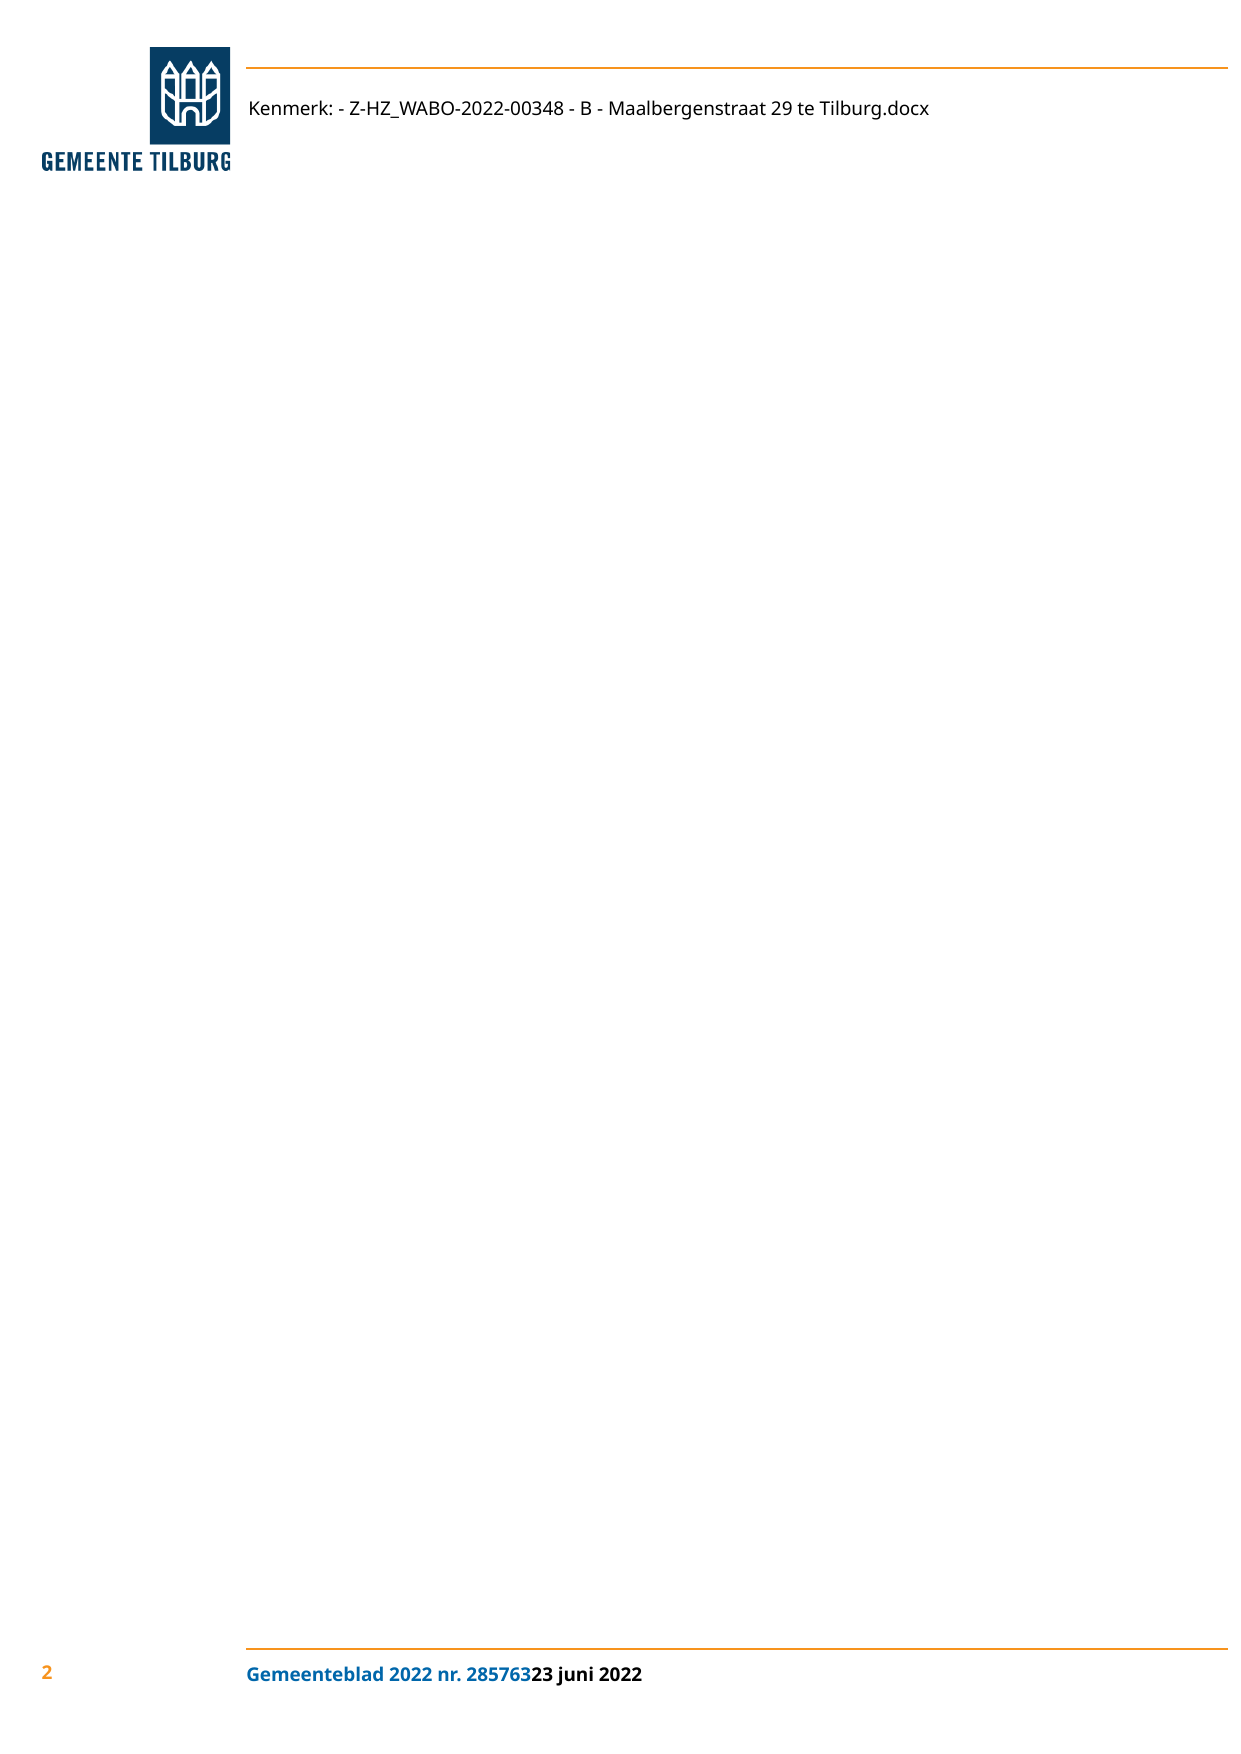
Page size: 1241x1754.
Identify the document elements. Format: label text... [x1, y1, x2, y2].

picture [41, 47, 231, 172]
text Kenmerk: - Z-HZ_WABO-2022-00348 - B - Maalbergenstraat 29 te Tilburg.docx [248, 95, 1152, 121]
